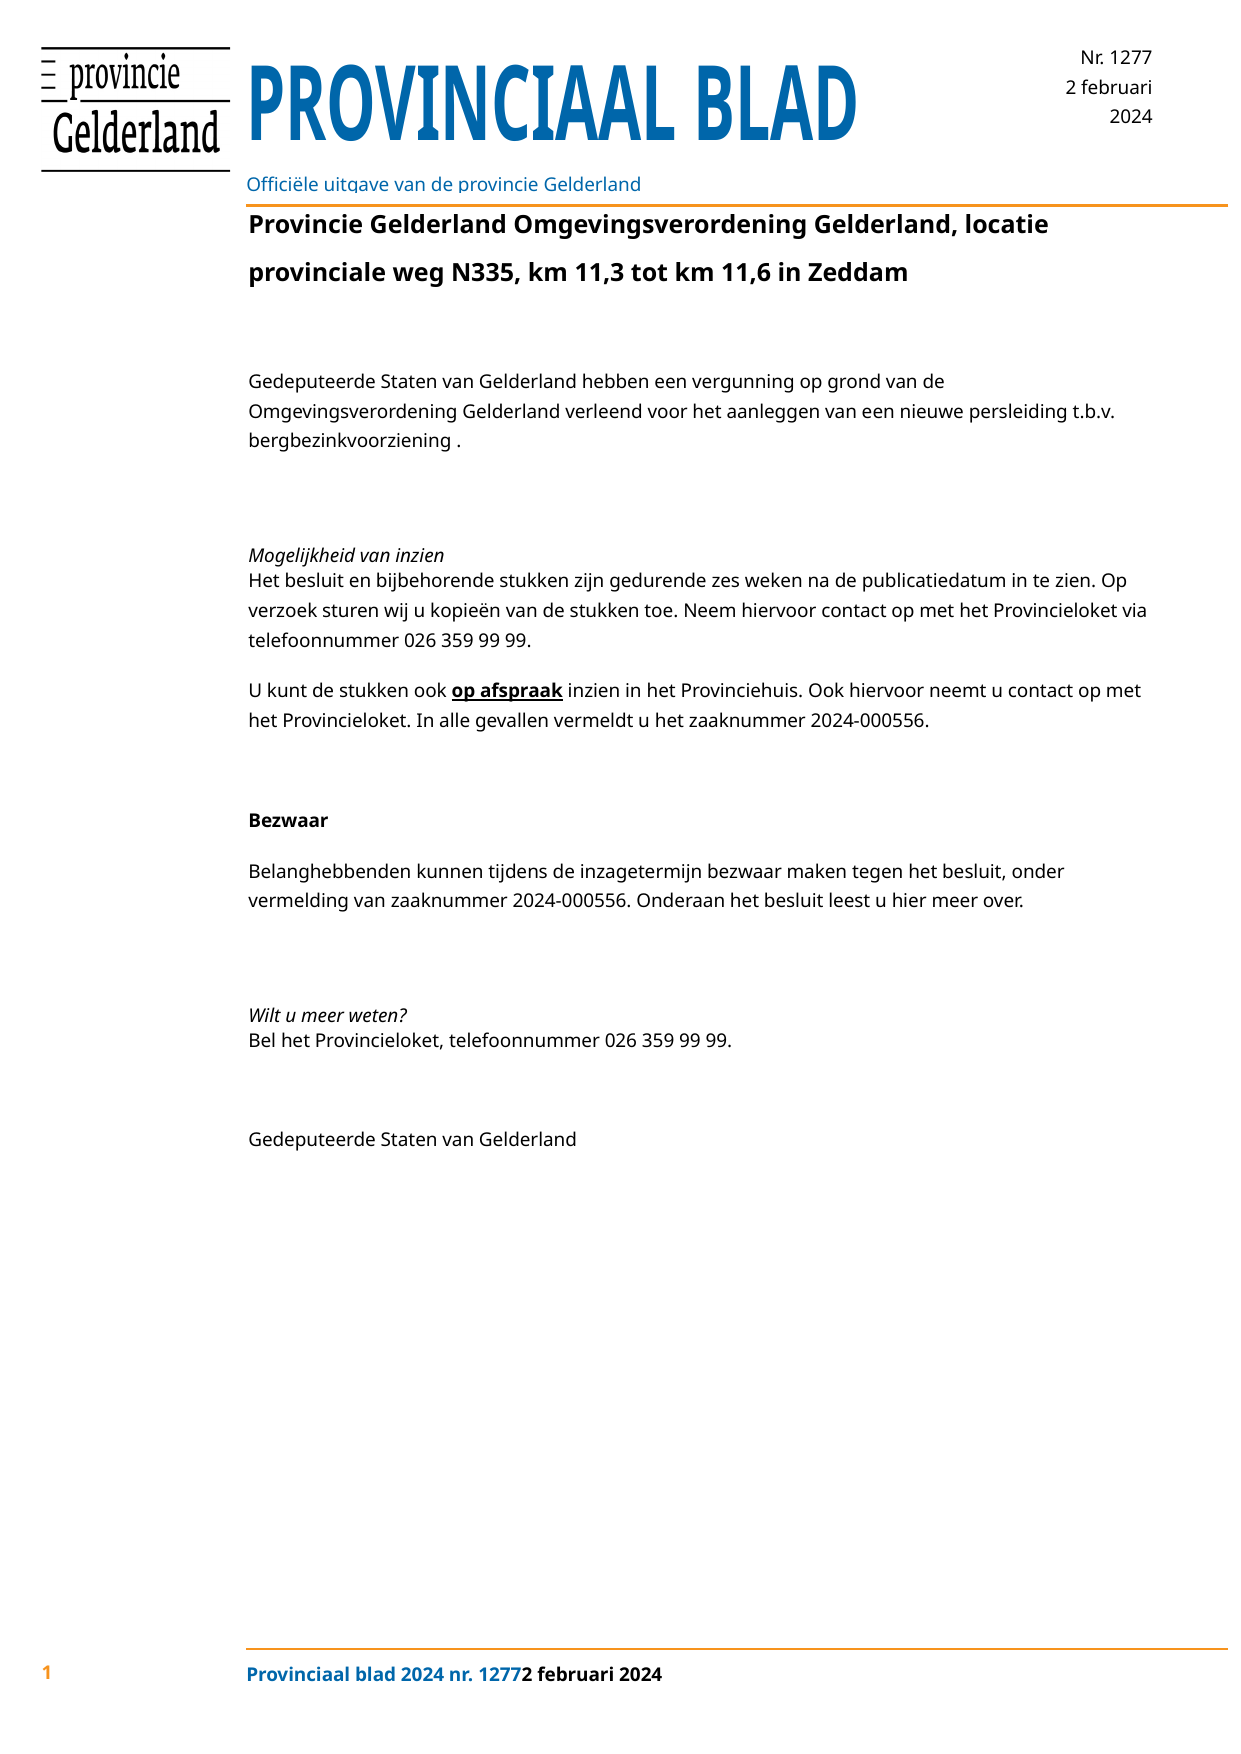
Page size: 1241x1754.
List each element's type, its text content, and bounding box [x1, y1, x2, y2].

text Wilt u meer weten? [248, 1002, 1152, 1028]
text Mogelijkheid van inzien [248, 542, 1152, 568]
picture [41, 47, 231, 172]
text Bel het Provincieloket, telefoonnummer 026 359 99 99. [248, 1028, 1152, 1053]
text Bezwaar [248, 808, 1152, 833]
text Provincie Gelderland Omgevingsverordening Gelderland, locatie provinciale weg N335, km 11,3 tot km 11,6 in Zeddam [248, 207, 1152, 288]
text Gedeputeerde Staten van Gelderland [248, 1126, 1152, 1152]
text Gedeputeerde Staten van Gelderland hebben een vergunning op grond van de Omgevingsverordening Gelderland verleend voor het aanleggen van een nieuwe persleiding t.b.v. bergbezinkvoorziening . [248, 368, 1152, 453]
text Belanghebbenden kunnen tijdens de inzagetermijn bezwaar maken tegen het besluit, onder vermelding van zaaknummer 2024-000556. Onderaan het besluit leest u hier meer over. [248, 858, 1152, 913]
text U kunt de stukken ook op afspraak inzien in het Provinciehuis. Ook hiervoor neemt u contact op met het Provincieloket. In alle gevallen vermeldt u het zaaknummer 2024-000556. [248, 677, 1152, 732]
text Het besluit en bijbehorende stukken zijn gedurende zes weken na de publicatiedatum in te zien. Op verzoek sturen wij u kopieën van de stukken toe. Neem hiervoor contact op met het Provincieloket via telefoonnummer 026 359 99 99. [248, 568, 1152, 652]
